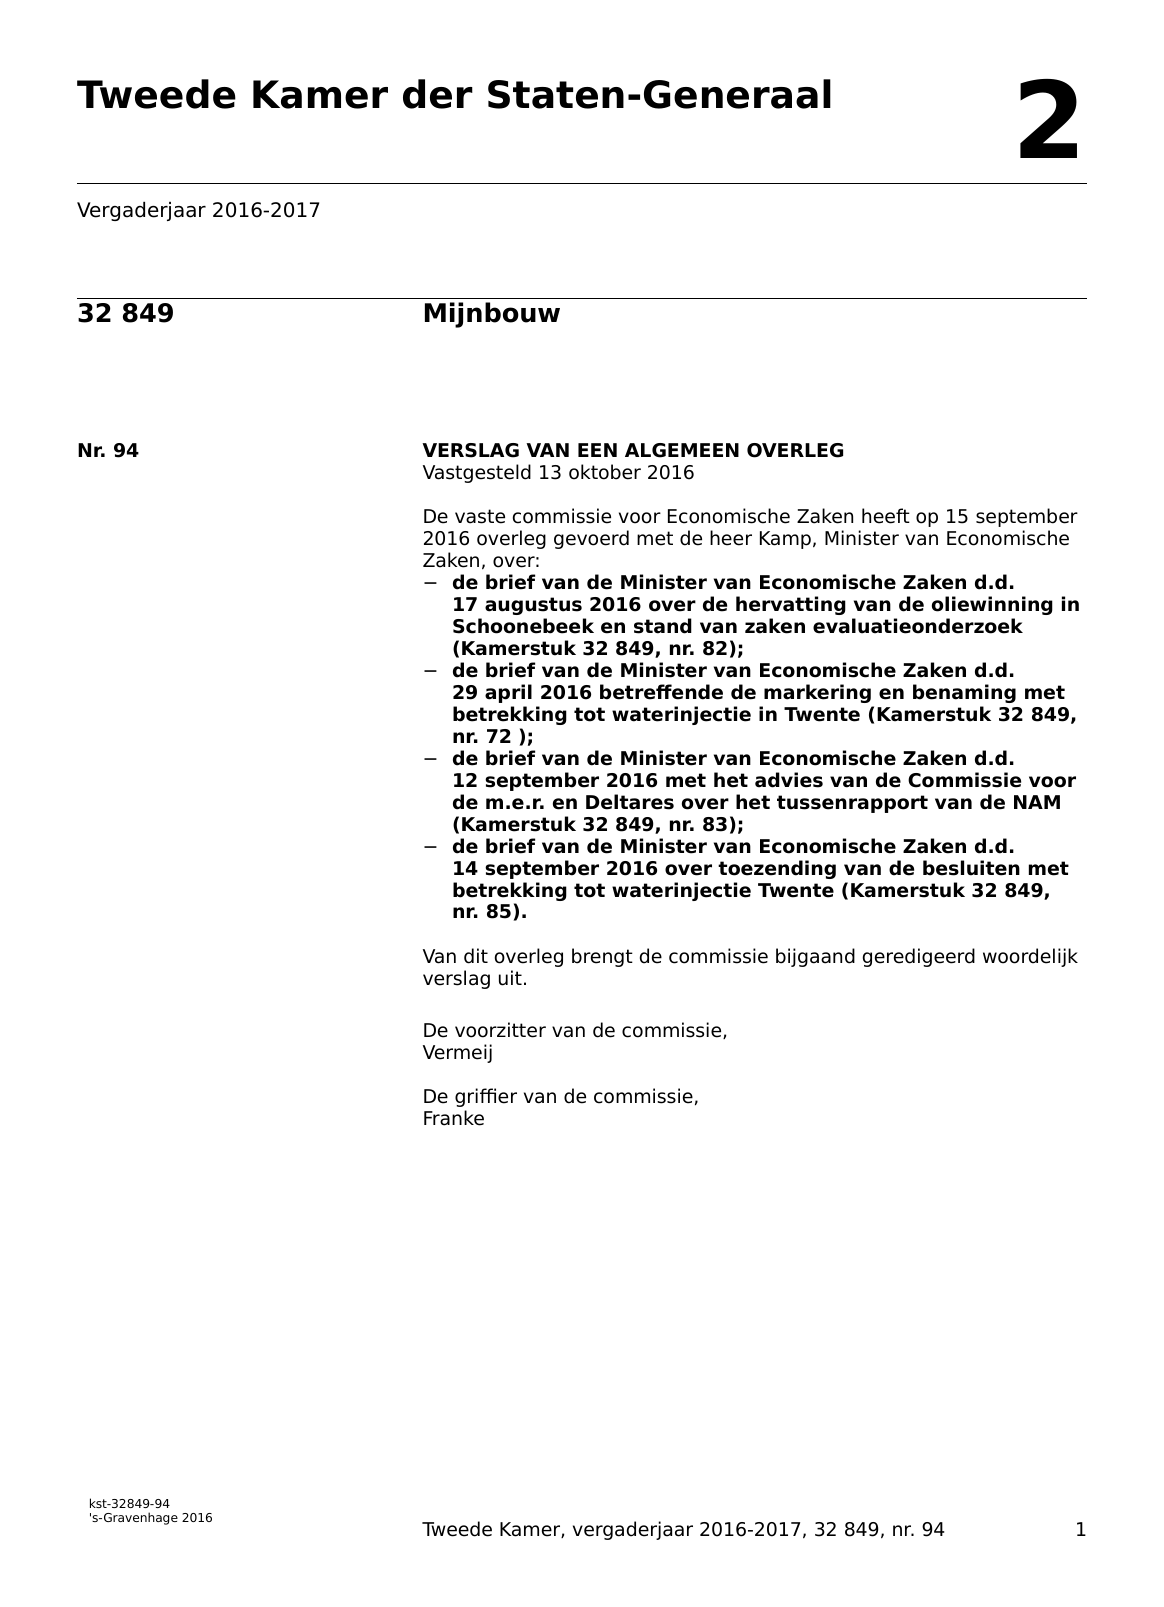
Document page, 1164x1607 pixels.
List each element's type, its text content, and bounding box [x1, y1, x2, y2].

text 's-Gravenhage 2016 [88, 1511, 323, 1525]
table_cell Vergaderjaar 2016-2017 [77, 184, 1087, 298]
text − de brief van de Minister van Economische Zaken d.d. 17 augustus 2016 over de hervatting van de oliewinning in Schoonebeek en stand van zaken evaluatieonderzoek (Kamerstuk 32 849, nr. 82); [422, 572, 1087, 660]
text − de brief van de Minister van Economische Zaken d.d. 29 april 2016 betreffende de markering en benaming met betrekking tot waterinjectie in Twente (Kamerstuk 32 849, nr. 72 ); [422, 660, 1087, 748]
text kst-32849-94 [88, 1497, 323, 1511]
text Vastgesteld 13 oktober 2016 [422, 462, 1087, 484]
text − de brief van de Minister van Economische Zaken d.d. 12 september 2016 met het advies van de Commissie voor de m.e.r. en Deltares over het tussenrapport van de NAM (Kamerstuk 32 849, nr. 83); [422, 748, 1087, 836]
subtitle 32 849 Mijnbouw [77, 299, 1087, 329]
subtitle Nr. 94 VERSLAG VAN EEN ALGEMEEN OVERLEG [77, 440, 1087, 462]
table_header 2 [886, 59, 1087, 183]
table_header Tweede Kamer der Staten-Generaal [77, 59, 886, 183]
text De vaste commissie voor Economische Zaken heeft op 15 september 2016 overleg gevoerd met de heer Kamp, Minister van Economische Zaken, over: [422, 506, 1087, 572]
text Van dit overleg brengt de commissie bijgaand geredigeerd woordelijk verslag uit. [422, 946, 1087, 989]
text − de brief van de Minister van Economische Zaken d.d. 14 september 2016 over toezending van de besluiten met betrekking tot waterinjectie Twente (Kamerstuk 32 849, nr. 85). [422, 836, 1087, 923]
text De voorzitter van de commissie, Vermeij [422, 1019, 1087, 1063]
text De griffier van de commissie, Franke [422, 1086, 1087, 1130]
